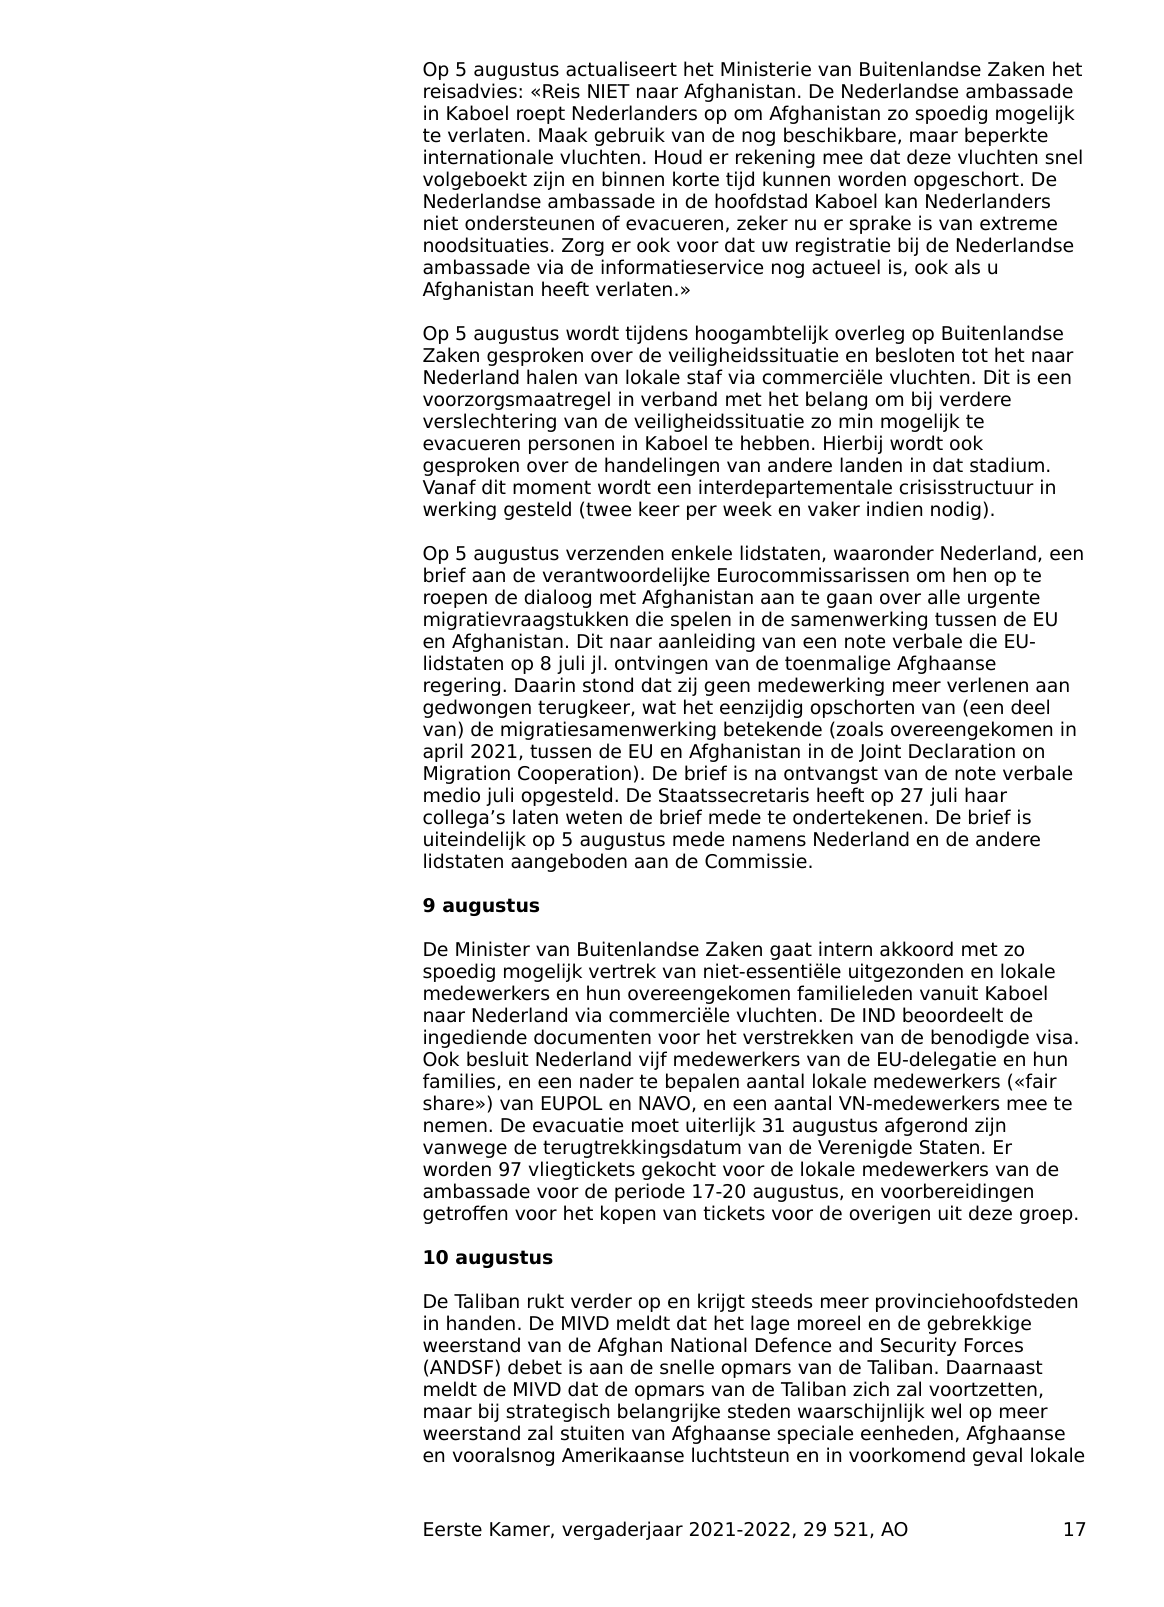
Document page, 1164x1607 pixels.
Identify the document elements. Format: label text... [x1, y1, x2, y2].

subtitle 10 augustus [422, 1247, 1087, 1269]
text Op 5 augustus wordt tijdens hoogambtelijk overleg op Buitenlandse Zaken gesproken over de veiligheidssituatie en besloten tot het naar Nederland halen van lokale staf via commerciële vluchten. Dit is een voorzorgsmaatregel in verband met het belang om bij verdere verslechtering van de veiligheidssituatie zo min mogelijk te evacueren personen in Kaboel te hebben. Hierbij wordt ook gesproken over de handelingen van andere landen in dat stadium. Vanaf dit moment wordt een interdepartementale crisisstructuur in werking gesteld (twee keer per week en vaker indien nodig). [422, 323, 1087, 521]
text De Taliban rukt verder op en krijgt steeds meer provinciehoofdsteden in handen. De MIVD meldt dat het lage moreel en de gebrekkige weerstand van de Afghan National Defence and Security Forces (ANDSF) debet is aan de snelle opmars van de Taliban. Daarnaast meldt de MIVD dat de opmars van de Taliban zich zal voortzetten, maar bij strategisch belangrijke steden waarschijnlijk wel op meer weerstand zal stuiten van Afghaanse speciale eenheden, Afghaanse en vooralsnog Amerikaanse luchtsteun en in voorkomend geval lokale [422, 1291, 1087, 1467]
subtitle 9 augustus [422, 895, 1087, 917]
text Op 5 augustus actualiseert het Ministerie van Buitenlandse Zaken het reisadvies: «Reis NIET naar Afghanistan. De Nederlandse ambassade in Kaboel roept Nederlanders op om Afghanistan zo spoedig mogelijk te verlaten. Maak gebruik van de nog beschikbare, maar beperkte internationale vluchten. Houd er rekening mee dat deze vluchten snel volgeboekt zijn en binnen korte tijd kunnen worden opgeschort. De Nederlandse ambassade in de hoofdstad Kaboel kan Nederlanders niet ondersteunen of evacueren, zeker nu er sprake is van extreme noodsituaties. Zorg er ook voor dat uw registratie bij de Nederlandse ambassade via de informatieservice nog actueel is, ook als u Afghanistan heeft verlaten.» [422, 59, 1087, 301]
text Op 5 augustus verzenden enkele lidstaten, waaronder Nederland, een brief aan de verantwoordelijke Eurocommissarissen om hen op te roepen de dialoog met Afghanistan aan te gaan over alle urgente migratievraagstukken die spelen in de samenwerking tussen de EU en Afghanistan. Dit naar aanleiding van een note verbale die EU-lidstaten op 8 juli jl. ontvingen van de toenmalige Afghaanse regering. Daarin stond dat zij geen medewerking meer verlenen aan gedwongen terugkeer, wat het eenzijdig opschorten van (een deel van) de migratiesamenwerking betekende (zoals overeengekomen in april 2021, tussen de EU en Afghanistan in de Joint Declaration on Migration Cooperation). De brief is na ontvangst van de note verbale medio juli opgesteld. De Staatssecretaris heeft op 27 juli haar collega’s laten weten de brief mede te ondertekenen. De brief is uiteindelijk op 5 augustus mede namens Nederland en de andere lidstaten aangeboden aan de Commissie. [422, 543, 1087, 873]
text De Minister van Buitenlandse Zaken gaat intern akkoord met zo spoedig mogelijk vertrek van niet-essentiële uitgezonden en lokale medewerkers en hun overeengekomen familieleden vanuit Kaboel naar Nederland via commerciële vluchten. De IND beoordeelt de ingediende documenten voor het verstrekken van de benodigde visa. Ook besluit Nederland vijf medewerkers van de EU-delegatie en hun families, en een nader te bepalen aantal lokale medewerkers («fair share») van EUPOL en NAVO, en een aantal VN-medewerkers mee te nemen. De evacuatie moet uiterlijk 31 augustus afgerond zijn vanwege de terugtrekkingsdatum van de Verenigde Staten. Er worden 97 vliegtickets gekocht voor de lokale medewerkers van de ambassade voor de periode 17-20 augustus, en voorbereidingen getroffen voor het kopen van tickets voor de overigen uit deze groep. [422, 939, 1087, 1225]
